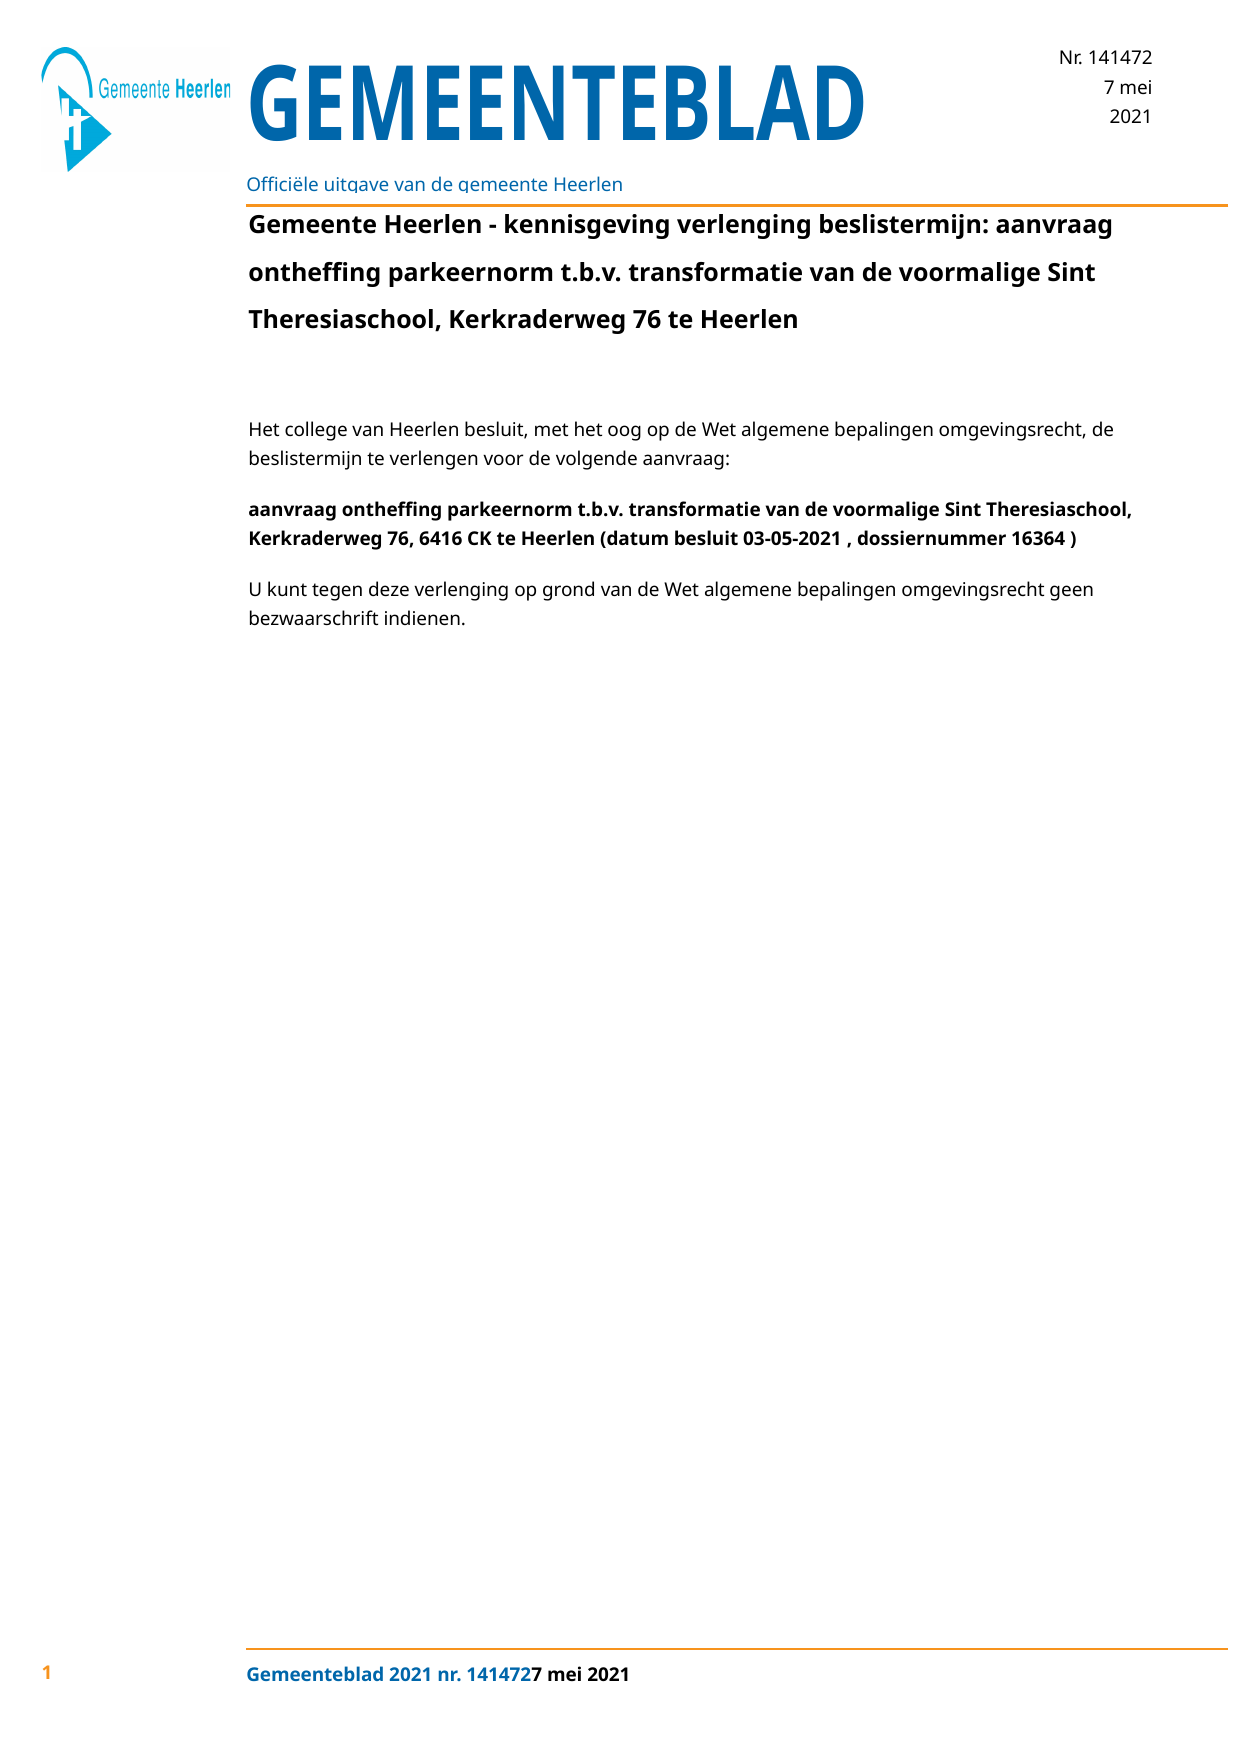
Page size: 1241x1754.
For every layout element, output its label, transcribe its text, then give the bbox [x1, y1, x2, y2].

text aanvraag ontheffing parkeernorm t.b.v. transformatie van de voormalige Sint Theresiaschool, Kerkraderweg 76, 6416 CK te Heerlen (datum besluit 03-05-2021 , dossiernummer 16364 ) [248, 496, 1152, 551]
text Het college van Heerlen besluit, met het oog op de Wet algemene bepalingen omgevingsrecht, de beslistermijn te verlengen voor de volgende aanvraag: [248, 416, 1152, 471]
picture [41, 47, 231, 172]
picture [41, 47, 59, 70]
text U kunt tegen deze verlenging op grond van de Wet algemene bepalingen omgevingsrecht geen bezwaarschrift indienen. [248, 576, 1152, 631]
text Gemeente Heerlen - kennisgeving verlenging beslistermijn: aanvraag ontheffing parkeernorm t.b.v. transformatie van de voormalige Sint Theresiaschool, Kerkraderweg 76 te Heerlen [248, 207, 1152, 336]
